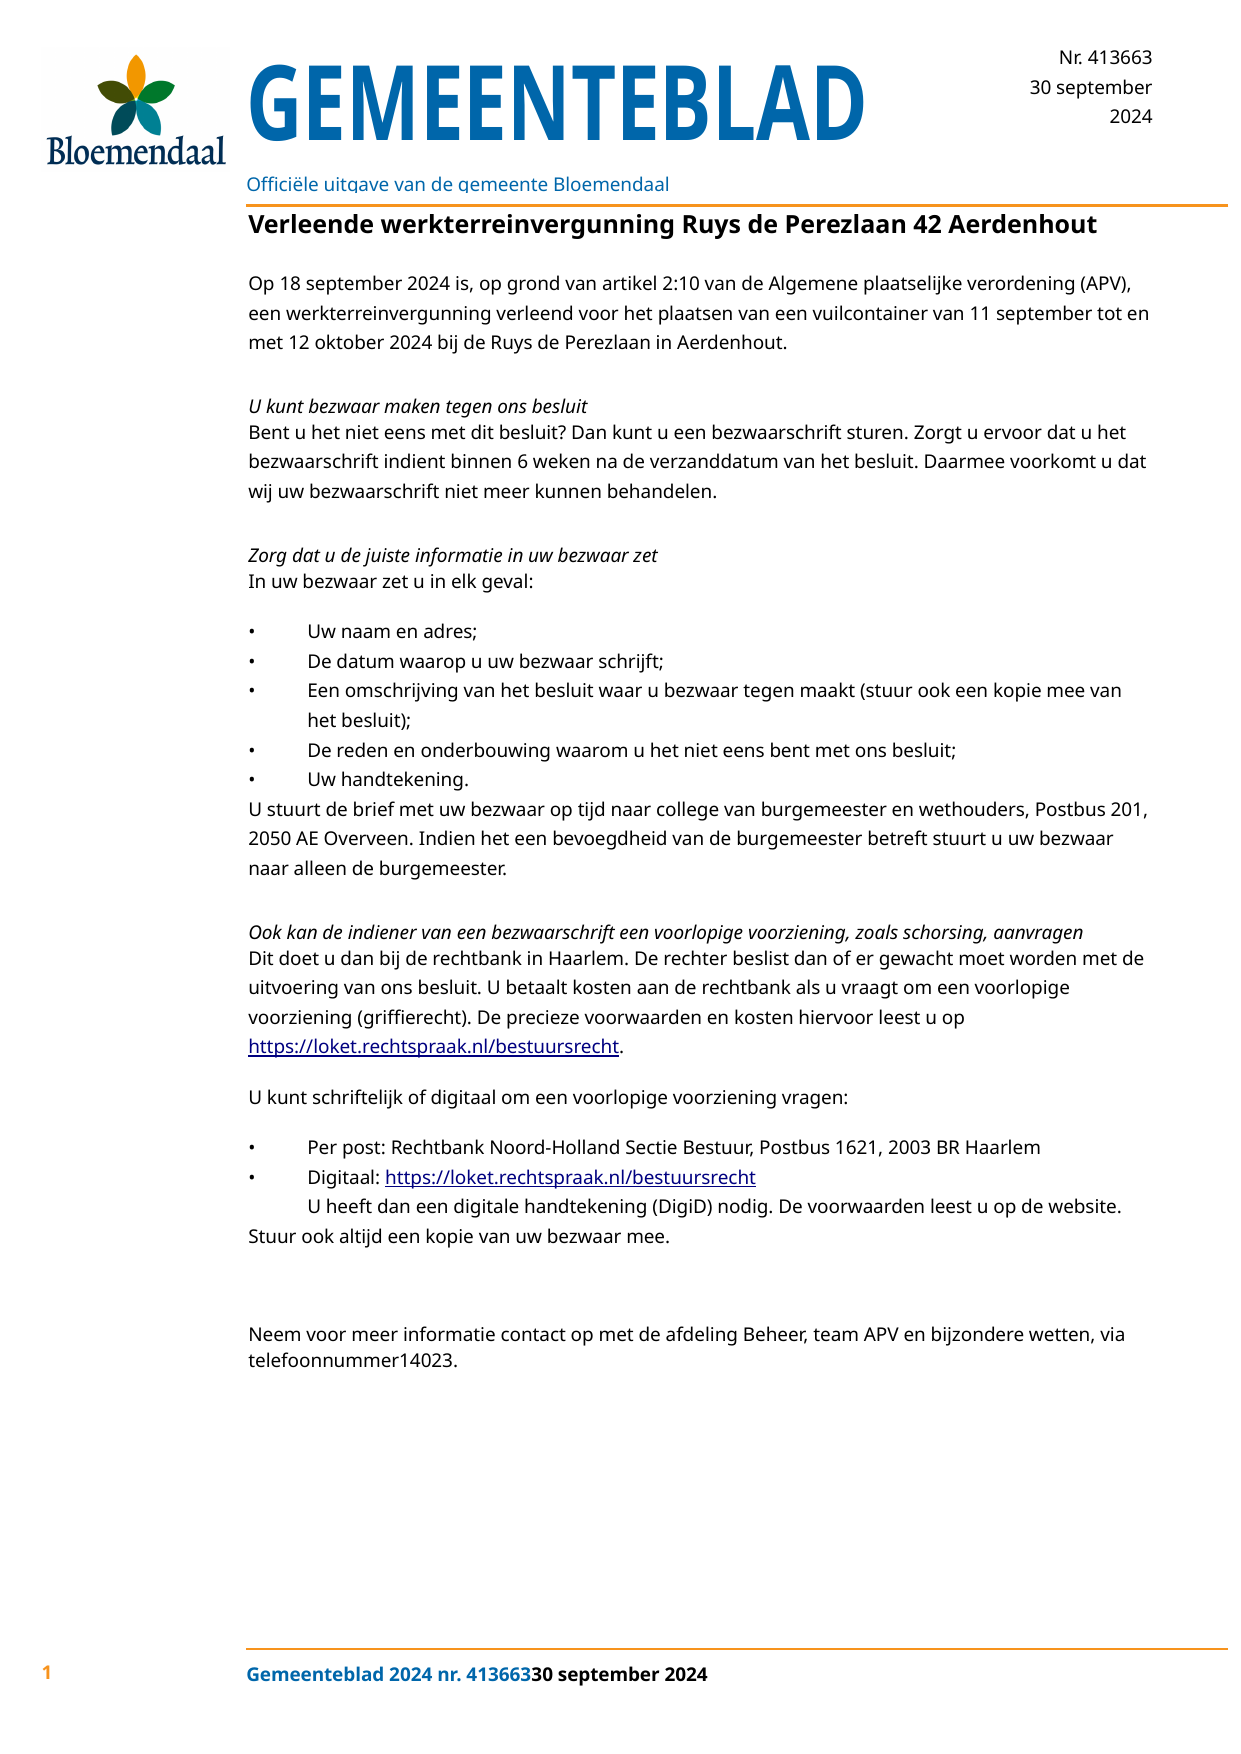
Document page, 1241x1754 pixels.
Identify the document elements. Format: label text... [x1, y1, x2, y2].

list Een omschrijving van het besluit waar u bezwaar tegen maakt (stuur ook een kopie mee van het besluit); [248, 678, 1152, 733]
text Dit doet u dan bij de rechtbank in Haarlem. De rechter beslist dan of er gewacht moet worden met de uitvoering van ons besluit. U betaalt kosten aan de rechtbank als u vraagt om een voorlopige voorziening (griffierecht). De precieze voorwaarden en kosten hiervoor leest u op https://loket.rechtspraak.nl/bestuursrecht. [248, 945, 1152, 1059]
list De reden en onderbouwing waarom u het niet eens bent met ons besluit; [248, 737, 1152, 762]
text Neem voor meer informatie contact op met de afdeling Beheer, team APV en bijzondere wetten, via telefoonnummer14023. [248, 1321, 1152, 1373]
text Stuur ook altijd een kopie van uw bezwaar mee. [248, 1223, 1152, 1249]
list U heeft dan een digitale handtekening (DigiD) nodig. De voorwaarden leest u op de website. [248, 1193, 1152, 1219]
list Uw naam en adres; [248, 618, 1152, 644]
text U stuurt de brief met uw bezwaar op tijd naar college van burgemeester en wethouders, Postbus 201, 2050 AE Overveen. Indien het een bevoegdheid van de burgemeester betreft stuurt u uw bezwaar naar alleen de burgemeester. [248, 796, 1152, 881]
text Bent u het niet eens met dit besluit? Dan kunt u een bezwaarschrift sturen. Zorgt u ervoor dat u het bezwaarschrift indient binnen 6 weken na de verzanddatum van het besluit. Daarmee voorkomt u dat wij uw bezwaarschrift niet meer kunnen behandelen. [248, 419, 1152, 504]
text Op 18 september 2024 is, op grond van artikel 2:10 van de Algemene plaatselijke verordening (APV), een werkterreinvergunning verleend voor het plaatsen van een vuilcontainer van 11 september tot en met 12 oktober 2024 bij de Ruys de Perezlaan in Aerdenhout. [248, 270, 1152, 355]
text Zorg dat u de juiste informatie in uw bezwaar zet [248, 542, 1152, 568]
picture [41, 47, 231, 172]
list Digitaal: https://loket.rechtspraak.nl/bestuursrecht [248, 1164, 1152, 1190]
list Uw handtekening. [248, 766, 1152, 792]
list Per post: Rechtbank Noord-Holland Sectie Bestuur, Postbus 1621, 2003 BR Haarlem [248, 1134, 1152, 1160]
text In uw bezwaar zet u in elk geval: [248, 568, 1152, 594]
text Verleende werkterreinvergunning Ruys de Perezlaan 42 Aerdenhout [248, 207, 1152, 241]
list De datum waarop u uw bezwaar schrijft; [248, 648, 1152, 674]
text Ook kan de indiener van een bezwaarschrift een voorlopige voorziening, zoals schorsing, aanvragen [248, 919, 1152, 945]
text U kunt bezwaar maken tegen ons besluit [248, 393, 1152, 419]
text U kunt schriftelijk of digitaal om een voorlopige voorziening vragen: [248, 1084, 1152, 1110]
